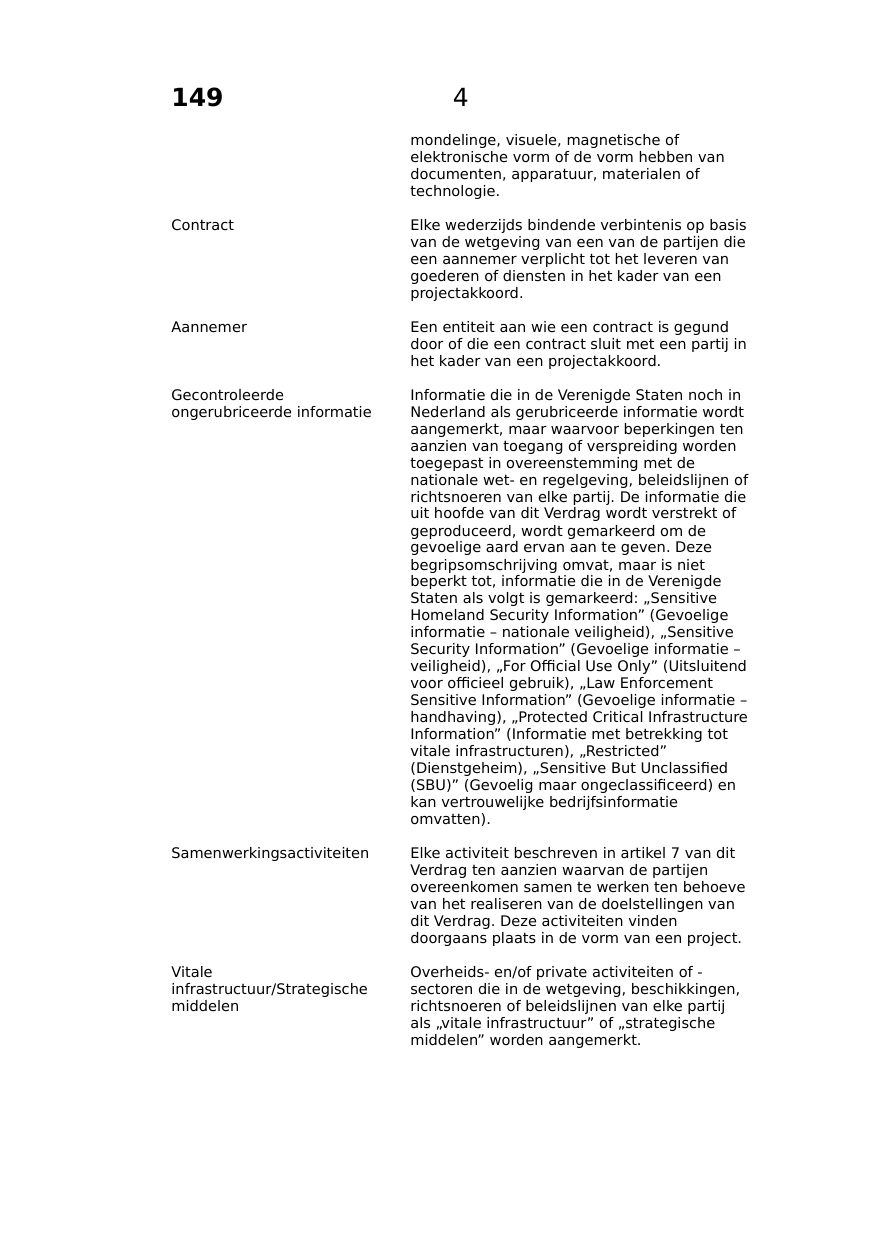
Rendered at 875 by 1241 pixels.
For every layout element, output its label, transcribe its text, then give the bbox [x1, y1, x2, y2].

table_cell [404, 370, 756, 387]
table_cell Gecontroleerde ongerubriceerde informatie [171, 387, 404, 828]
table_cell Samenwerkingsactiviteiten [171, 845, 404, 947]
table_cell [171, 947, 404, 964]
table_cell [171, 370, 404, 387]
table_cell Een entiteit aan wie een contract is gegund door of die een contract sluit met een partij in het kader van een projectakkoord. [404, 319, 756, 369]
table_cell Informatie die in de Verenigde Staten noch in Nederland als gerubriceerde informatie wordt aangemerkt, maar waarvoor beperkingen ten aanzien van toegang of verspreiding worden toegepast in overeenstemming met de nationale wet- en regelgeving, beleidslijnen of richtsnoeren van elke partij. De informatie die uit hoofde van dit Verdrag wordt verstrekt of geproduceerd, wordt gemarkeerd om de gevoelige aard ervan aan te geven. Deze begripsomschrijving omvat, maar is niet beperkt tot, informatie die in de Verenigde Staten als volgt is gemarkeerd: „Sensitive Homeland Security Information” (Gevoelige informatie – nationale veiligheid), „Sensitive Security Information” (Gevoelige informatie – veiligheid), „For Official Use Only” (Uitsluitend voor officieel gebruik), „Law Enforcement Sensitive Information” (Gevoelige informatie – handhaving), „Protected Critical Infrastructure Information” (Informatie met betrekking tot vitale infrastructuren), „Restricted” (Dienstgeheim), „Sensitive But Unclassified (SBU)” (Gevoelig maar ongeclassificeerd) en kan vertrouwelijke bedrijfsinformatie omvatten). [404, 387, 756, 828]
table_cell [404, 302, 756, 319]
table_cell mondelinge, visuele, magnetische of elektronische vorm of de vorm hebben van documenten, apparatuur, materialen of technologie. [404, 132, 756, 200]
table_cell [171, 302, 404, 319]
table_cell Contract [171, 217, 404, 302]
table_cell Aannemer [171, 319, 404, 369]
table_cell [171, 132, 404, 200]
table_cell Vitale infrastructuur/Strategische middelen [171, 964, 404, 1049]
table_cell [404, 828, 756, 845]
table_cell Elke wederzijds bindende verbintenis op basis van de wetgeving van een van de partijen die een aannemer verplicht tot het leveren van goederen of diensten in het kader van een projectakkoord. [404, 217, 756, 302]
table_cell Overheids- en/of private activiteiten of -sectoren die in de wetgeving, beschikkingen, richtsnoeren of beleidslijnen van elke partij als „vitale infrastructuur” of „strategische middelen” worden aangemerkt. [404, 964, 756, 1049]
table_cell [404, 200, 756, 217]
table_cell Elke activiteit beschreven in artikel 7 van dit Verdrag ten aanzien waarvan de partijen overeenkomen samen te werken ten behoeve van het realiseren van de doelstellingen van dit Verdrag. Deze activiteiten vinden doorgaans plaats in de vorm van een project. [404, 845, 756, 947]
table_cell [404, 947, 756, 964]
table_cell [171, 828, 404, 845]
table_cell [171, 200, 404, 217]
